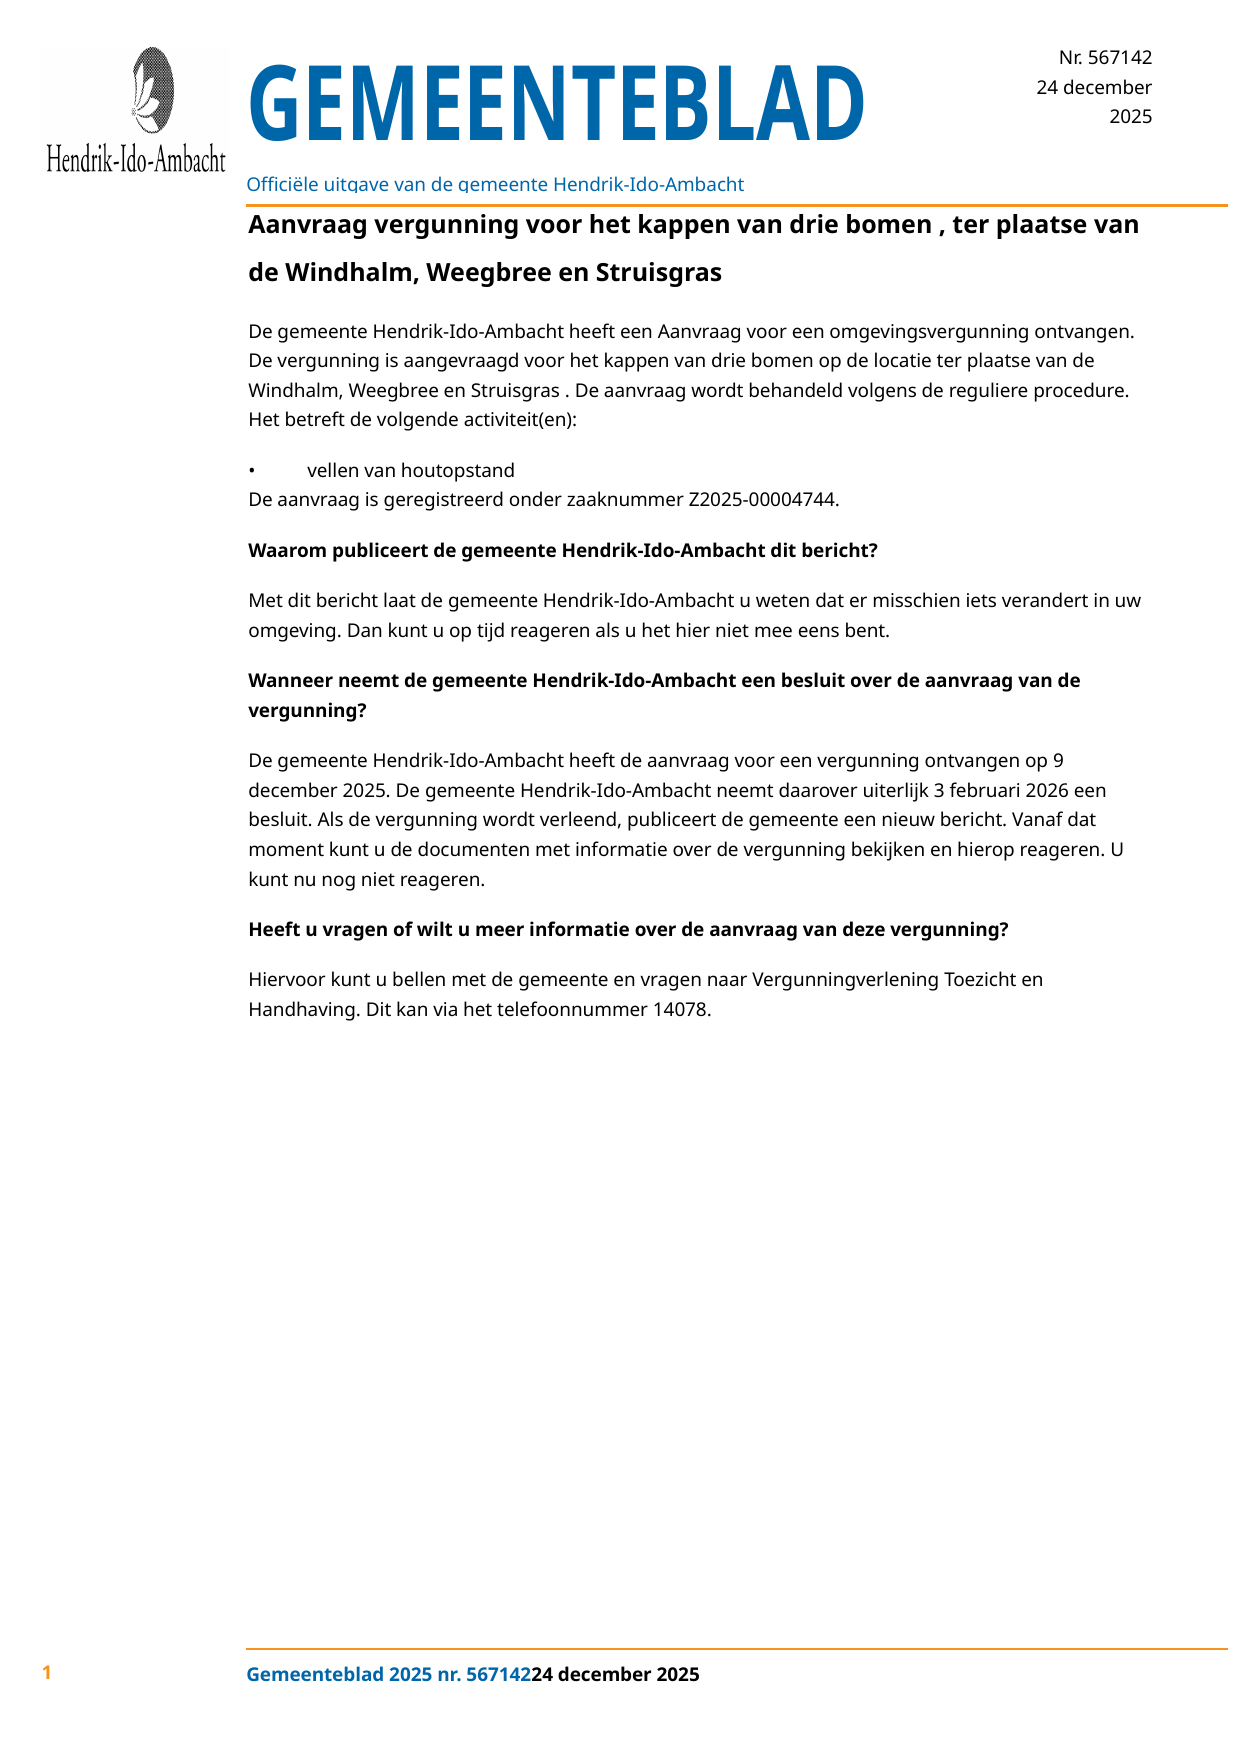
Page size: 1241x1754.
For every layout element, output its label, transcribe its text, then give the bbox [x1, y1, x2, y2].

text De aanvraag is geregistreerd onder zaaknummer Z2025-00004744. [248, 487, 1152, 512]
text Met dit bericht laat de gemeente Hendrik-Ido-Ambacht u weten dat er misschien iets verandert in uw omgeving. Dan kunt u op tijd reageren als u het hier niet mee eens bent. [248, 587, 1152, 643]
text Aanvraag vergunning voor het kappen van drie bomen , ter plaatse van de Windhalm, Weegbree en Struisgras [248, 207, 1152, 288]
picture [41, 47, 231, 172]
text Heeft u vragen of wilt u meer informatie over de aanvraag van deze vergunning? [248, 916, 1152, 942]
text De gemeente Hendrik-Ido-Ambacht heeft de aanvraag voor een vergunning ontvangen op 9 december 2025. De gemeente Hendrik-Ido-Ambacht neemt daarover uiterlijk 3 februari 2026 een besluit. Als de vergunning wordt verleend, publiceert de gemeente een nieuw bericht. Vanaf dat moment kunt u de documenten met informatie over de vergunning bekijken en hierop reageren. U kunt nu nog niet reageren. [248, 747, 1152, 892]
text Wanneer neemt de gemeente Hendrik-Ido-Ambacht een besluit over de aanvraag van de vergunning? [248, 667, 1152, 723]
text De gemeente Hendrik-Ido-Ambacht heeft een Aanvraag voor een omgevingsvergunning ontvangen. De vergunning is aangevraagd voor het kappen van drie bomen op de locatie ter plaatse van de Windhalm, Weegbree en Struisgras . De aanvraag wordt behandeld volgens de reguliere procedure. Het betreft de volgende activiteit(en): [248, 318, 1152, 432]
text Waarom publiceert de gemeente Hendrik-Ido-Ambacht dit bericht? [248, 537, 1152, 563]
text Hiervoor kunt u bellen met de gemeente en vragen naar Vergunningverlening Toezicht en Handhaving. Dit kan via het telefoonnummer 14078. [248, 967, 1152, 1022]
list vellen van houtopstand [248, 457, 1152, 483]
